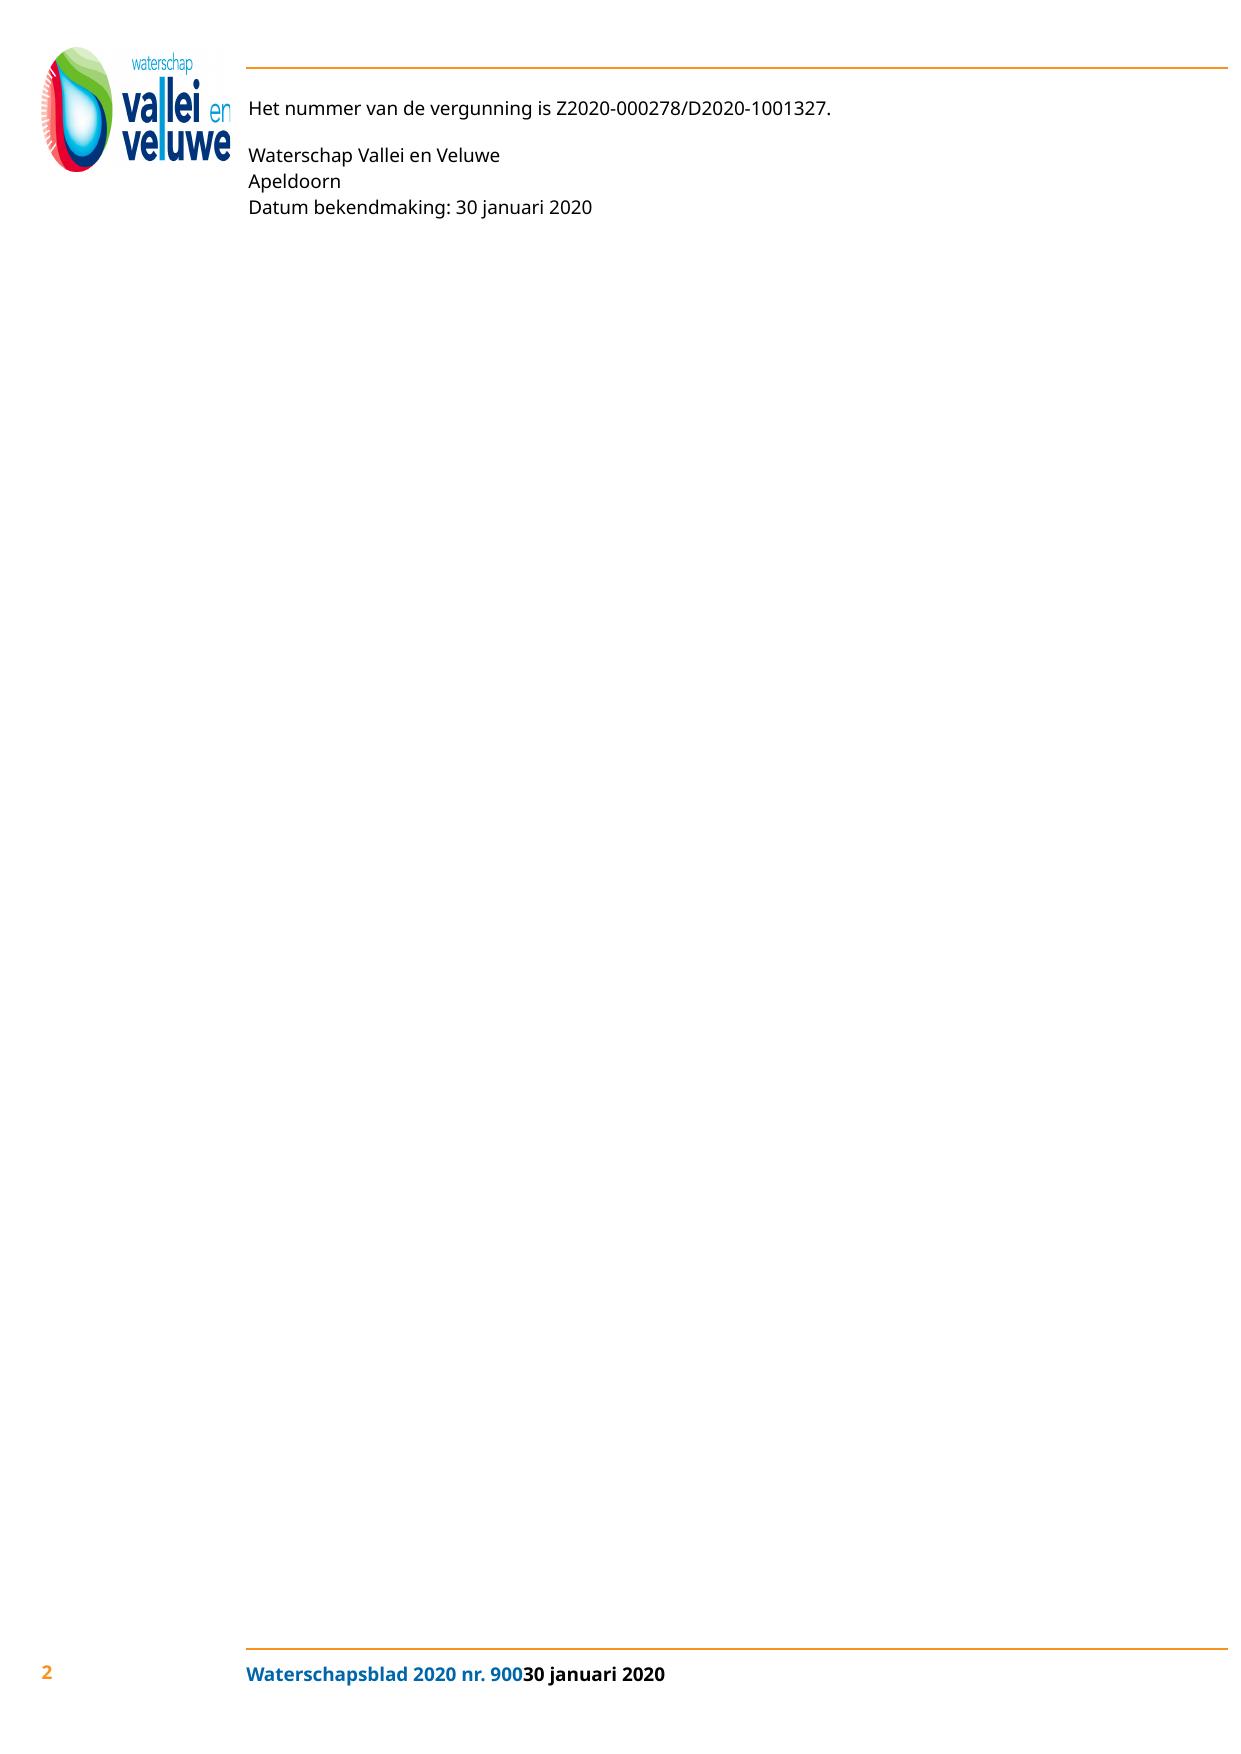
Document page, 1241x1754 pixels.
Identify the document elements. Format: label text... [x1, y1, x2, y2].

text Waterschap Vallei en Veluwe [248, 143, 1152, 168]
picture [41, 47, 231, 172]
text Het nummer van de vergunning is Z2020-000278/D2020-1001327. [248, 95, 1152, 121]
text Apeldoorn [248, 168, 1152, 194]
text Datum bekendmaking: 30 januari 2020 [248, 194, 1152, 220]
